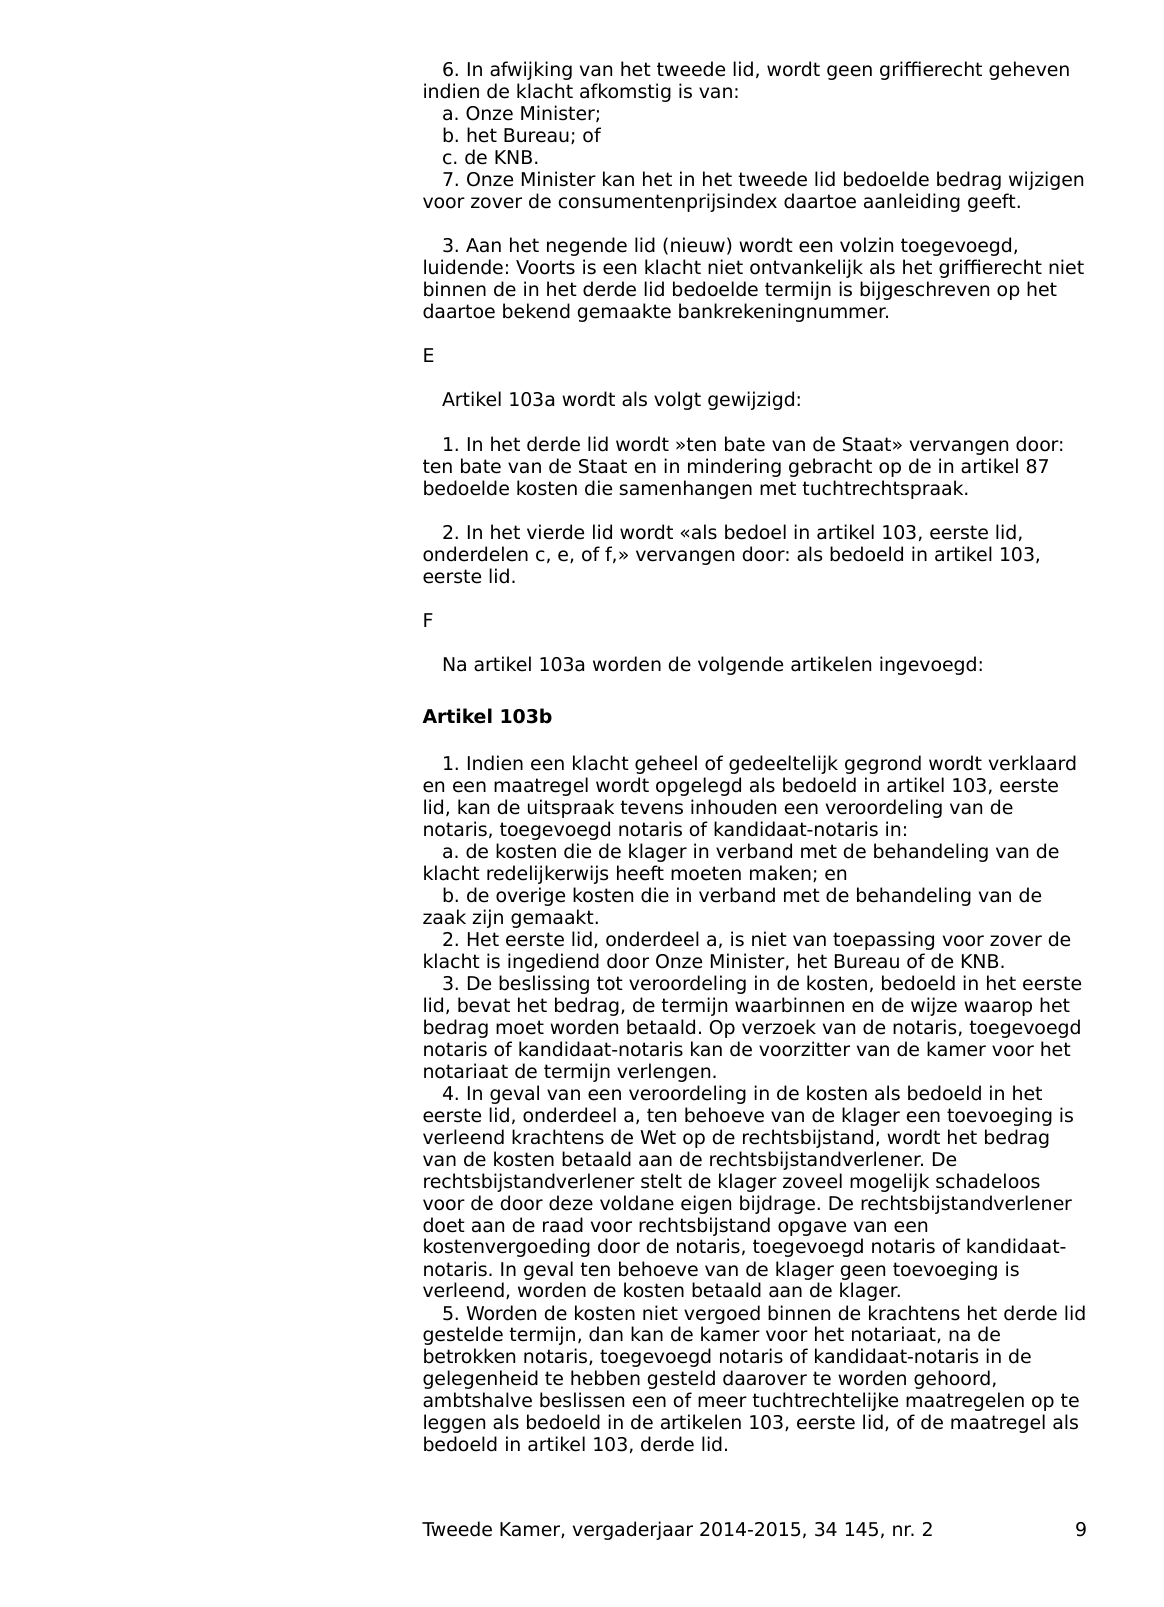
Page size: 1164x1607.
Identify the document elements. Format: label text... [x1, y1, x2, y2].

subtitle Artikel 103b [422, 706, 1087, 728]
text 6. In afwijking van het tweede lid, wordt geen griffierecht geheven indien de klacht afkomstig is van: [422, 59, 1087, 103]
text 5. Worden de kosten niet vergoed binnen de krachtens het derde lid gestelde termijn, dan kan de kamer voor het notariaat, na de betrokken notaris, toegevoegd notaris of kandidaat-notaris in de gelegenheid te hebben gesteld daarover te worden gehoord, ambtshalve beslissen een of meer tuchtrechtelijke maatregelen op te leggen als bedoeld in de artikelen 103, eerste lid, of de maatregel als bedoeld in artikel 103, derde lid. [422, 1302, 1087, 1456]
text a. de kosten die de klager in verband met de behandeling van de klacht redelijkerwijs heeft moeten maken; en [422, 841, 1087, 885]
text F [422, 610, 1087, 632]
text 1. In het derde lid wordt »ten bate van de Staat» vervangen door: ten bate van de Staat en in mindering gebracht op de in artikel 87 bedoelde kosten die samenhangen met tuchtrechtspraak. [422, 433, 1087, 499]
text 7. Onze Minister kan het in het tweede lid bedoelde bedrag wijzigen voor zover de consumentenprijsindex daartoe aanleiding geeft. [422, 169, 1087, 213]
text b. de overige kosten die in verband met de behandeling van de zaak zijn gemaakt. [422, 885, 1087, 929]
text 2. In het vierde lid wordt «als bedoel in artikel 103, eerste lid, onderdelen c, e, of f,» vervangen door: als bedoeld in artikel 103, eerste lid. [422, 522, 1087, 588]
text Na artikel 103a worden de volgende artikelen ingevoegd: [422, 654, 1087, 676]
text c. de KNB. [422, 147, 1087, 169]
text 3. Aan het negende lid (nieuw) wordt een volzin toegevoegd, luidende: Voorts is een klacht niet ontvankelijk als het griffierecht niet binnen de in het derde lid bedoelde termijn is bijgeschreven op het daartoe bekend gemaakte bankrekeningnummer. [422, 235, 1087, 323]
text a. Onze Minister; [422, 103, 1087, 125]
text Artikel 103a wordt als volgt gewijzigd: [422, 389, 1087, 411]
text 2. Het eerste lid, onderdeel a, is niet van toepassing voor zover de klacht is ingediend door Onze Minister, het Bureau of de KNB. [422, 929, 1087, 973]
text 4. In geval van een veroordeling in de kosten als bedoeld in het eerste lid, onderdeel a, ten behoeve van de klager een toevoeging is verleend krachtens de Wet op de rechtsbijstand, wordt het bedrag van de kosten betaald aan de rechtsbijstandverlener. De rechtsbijstandverlener stelt de klager zoveel mogelijk schadeloos voor de door deze voldane eigen bijdrage. De rechtsbijstandverlener doet aan de raad voor rechtsbijstand opgave van een kostenvergoeding door de notaris, toegevoegd notaris of kandidaat-notaris. In geval ten behoeve van de klager geen toevoeging is verleend, worden de kosten betaald aan de klager. [422, 1083, 1087, 1302]
text 1. Indien een klacht geheel of gedeeltelijk gegrond wordt verklaard en een maatregel wordt opgelegd als bedoeld in artikel 103, eerste lid, kan de uitspraak tevens inhouden een veroordeling van de notaris, toegevoegd notaris of kandidaat-notaris in: [422, 753, 1087, 841]
text b. het Bureau; of [422, 125, 1087, 147]
text E [422, 345, 1087, 367]
text 3. De beslissing tot veroordeling in de kosten, bedoeld in het eerste lid, bevat het bedrag, de termijn waarbinnen en de wijze waarop het bedrag moet worden betaald. Op verzoek van de notaris, toegevoegd notaris of kandidaat-notaris kan de voorzitter van de kamer voor het notariaat de termijn verlengen. [422, 973, 1087, 1083]
